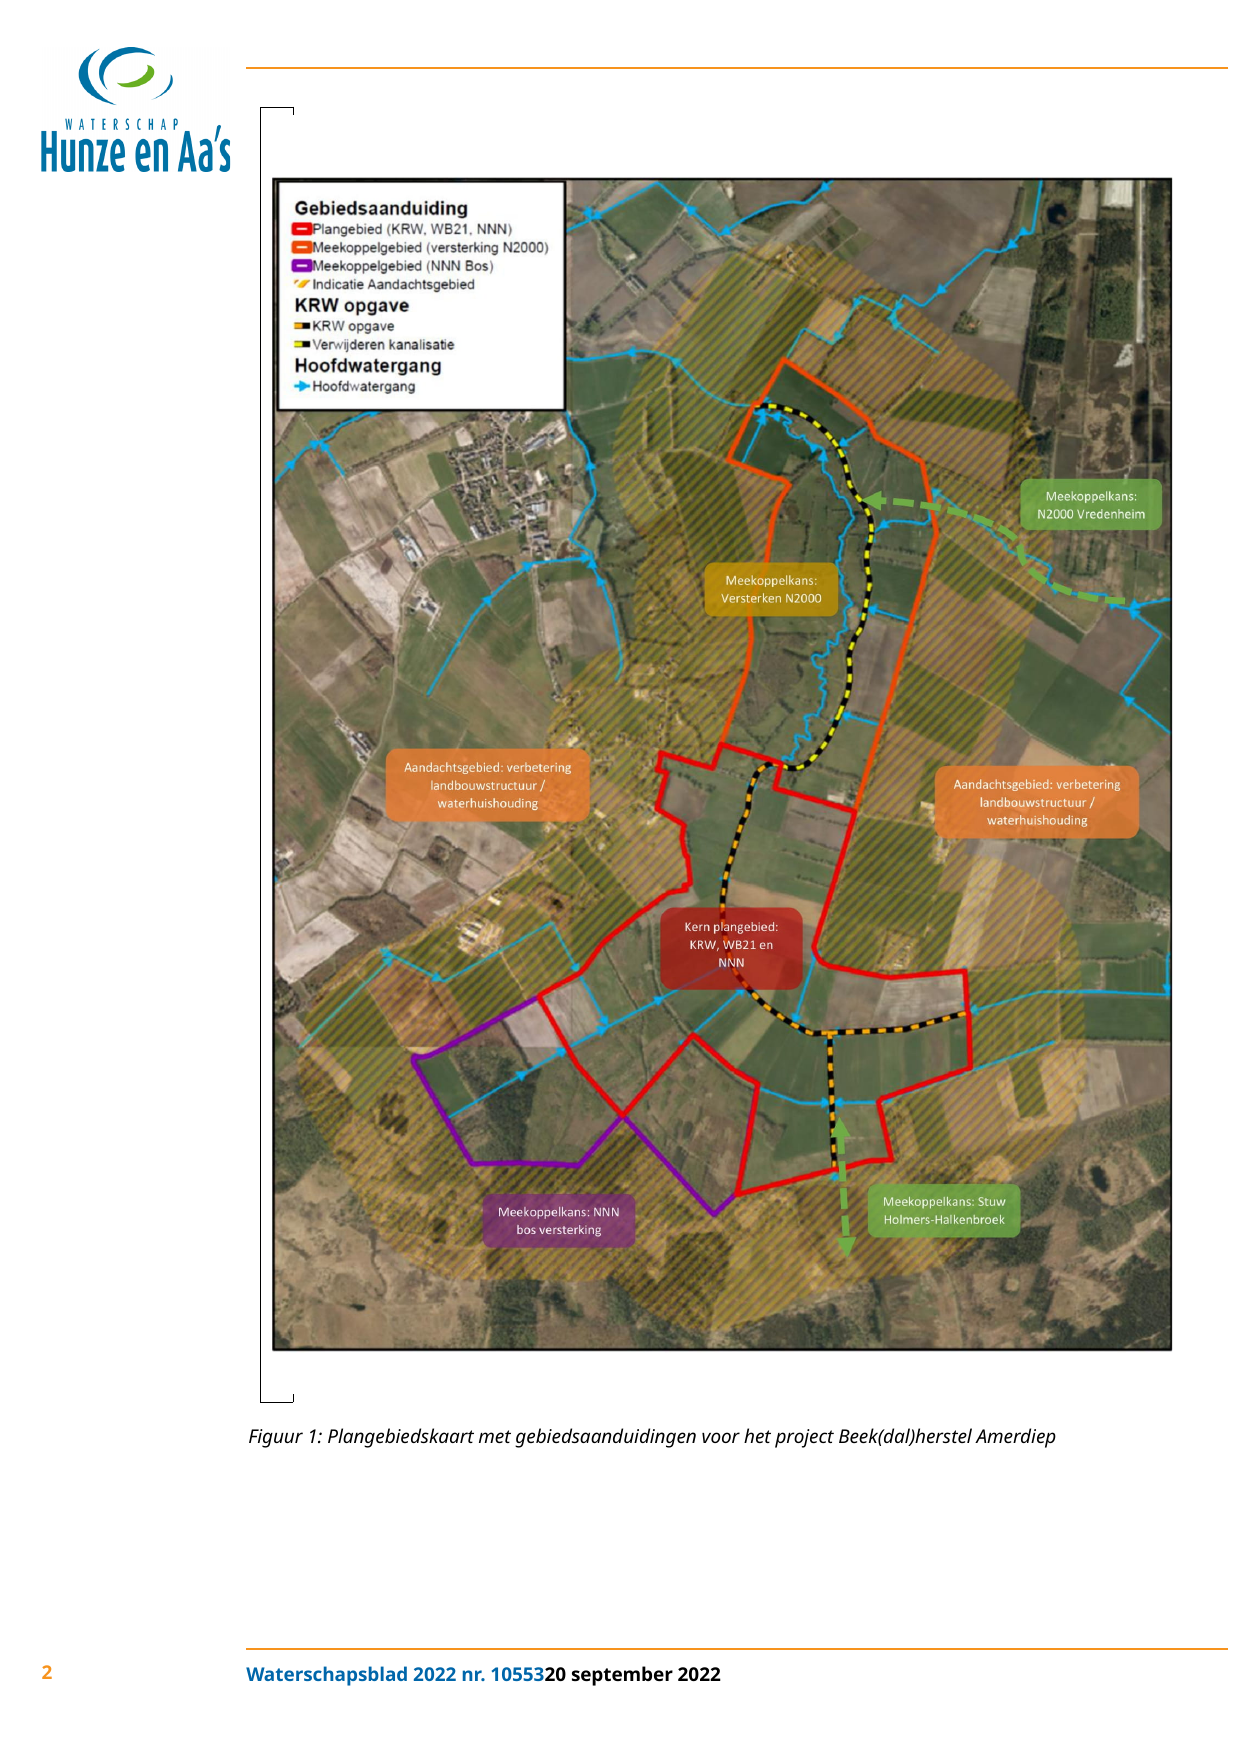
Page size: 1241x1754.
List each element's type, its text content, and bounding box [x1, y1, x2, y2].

picture [268, 115, 1173, 1394]
picture [41, 47, 231, 172]
picture [226, 145, 231, 156]
picture [183, 163, 191, 172]
picture [47, 154, 51, 172]
text Figuur 1: Plangebiedskaart met gebiedsaanduidingen voor het project Beek(dal)herstel Amerdiep [248, 1423, 1152, 1449]
